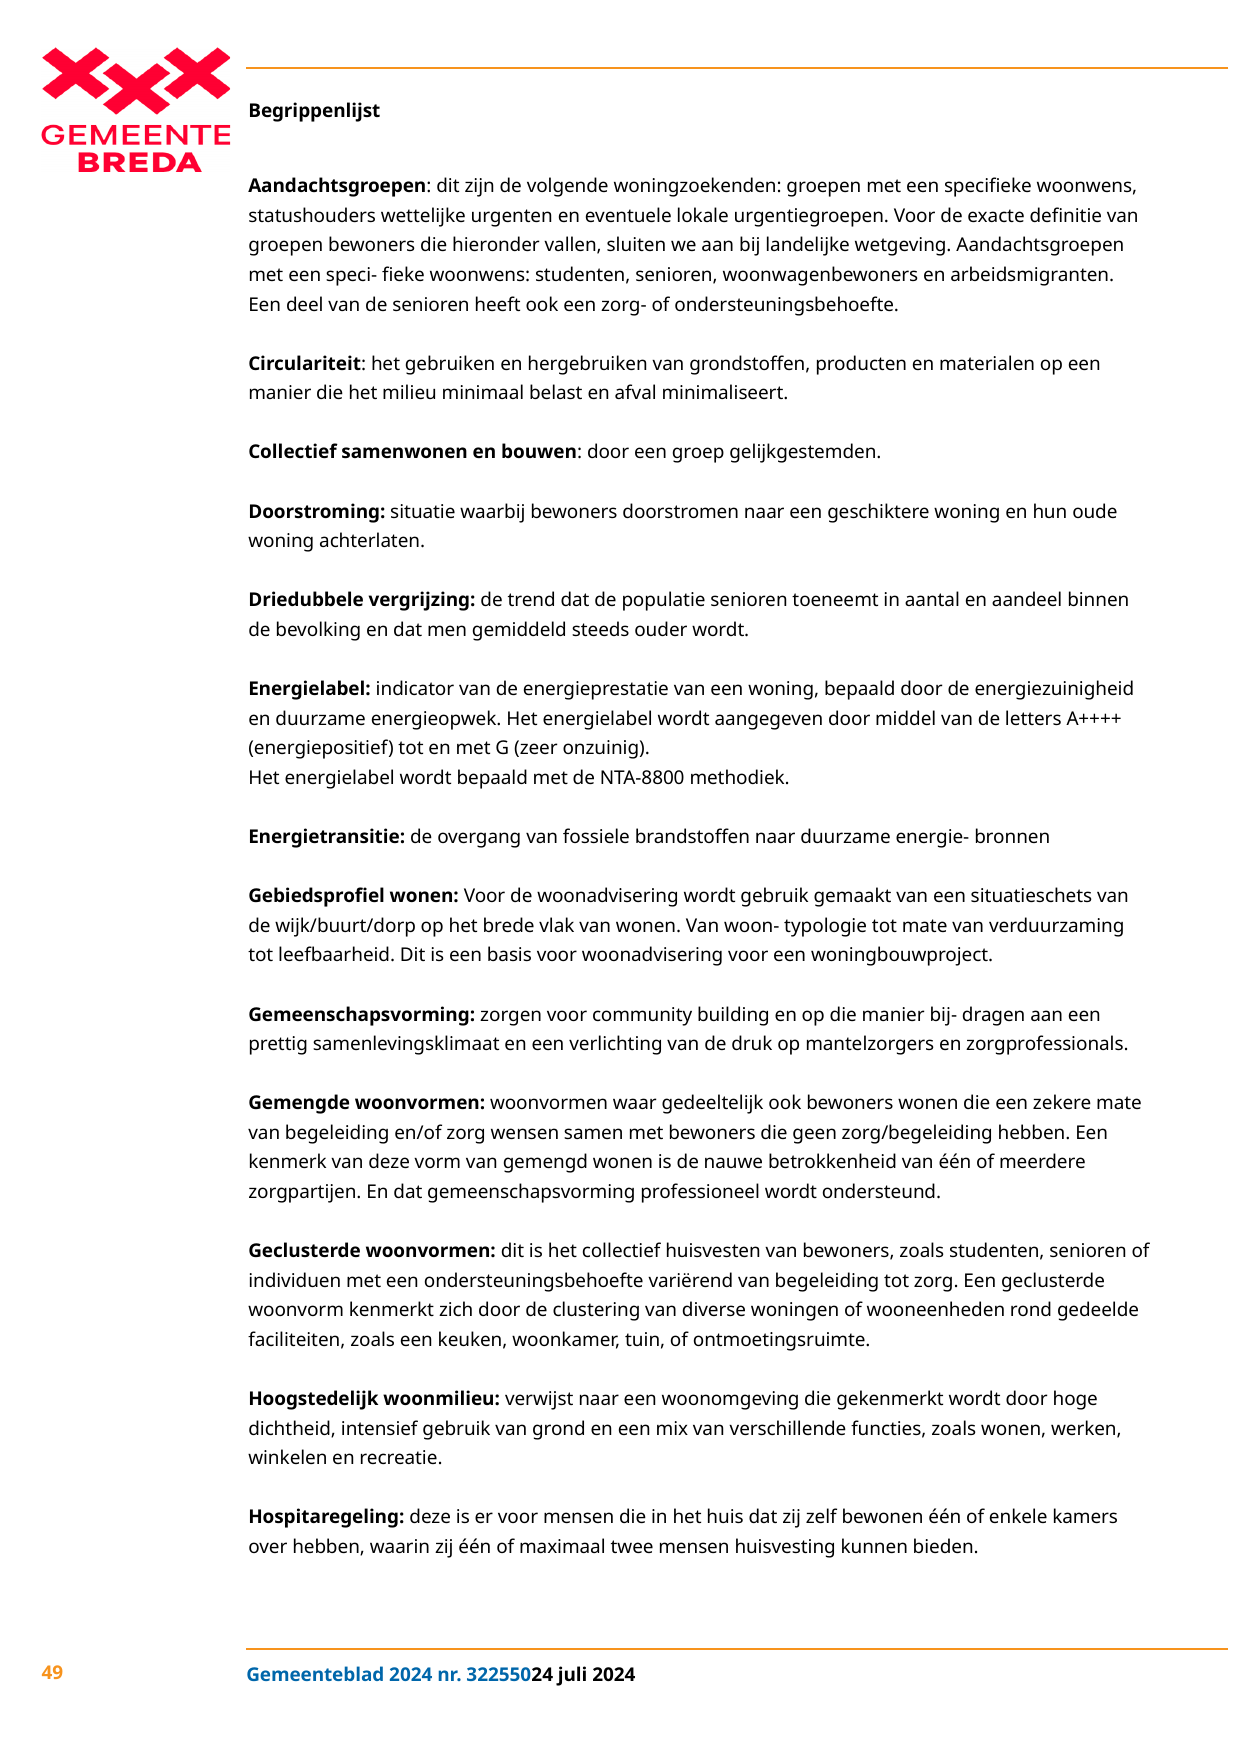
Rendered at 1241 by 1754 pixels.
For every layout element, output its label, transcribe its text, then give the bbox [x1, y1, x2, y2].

text Circulariteit: het gebruiken en hergebruiken van grondstoffen, producten en materialen op een manier die het milieu minimaal belast en afval minimaliseert. [248, 350, 1152, 405]
text Begrippenlijst [248, 95, 1152, 123]
text Energielabel: indicator van de energieprestatie van een woning, bepaald door de energiezuinigheid en duurzame energieopwek. Het energielabel wordt aangegeven door middel van de letters A++++ (energiepositief) tot en met G (zeer onzuinig). [248, 675, 1152, 760]
text Energietransitie: de overgang van fossiele brandstoffen naar duurzame energie- bronnen [248, 823, 1152, 849]
text Doorstroming: situatie waarbij bewoners doorstromen naar een geschiktere woning en hun oude woning achterlaten. [248, 498, 1152, 553]
text Gemeenschapsvorming: zorgen voor community building en op die manier bij- dragen aan een prettig samenlevingsklimaat en een verlichting van de druk op mantelzorgers en zorgprofessionals. [248, 1001, 1152, 1056]
text Geclusterde woonvormen: dit is het collectief huisvesten van bewoners, zoals studenten, senioren of individuen met een ondersteuningsbehoefte variërend van begeleiding tot zorg. Een geclusterde woonvorm kenmerkt zich door de clustering van diverse woningen of wooneenheden rond gedeelde faciliteiten, zoals een keuken, woonkamer, tuin, of ontmoetingsruimte. [248, 1237, 1152, 1352]
text Hoogstedelijk woonmilieu: verwijst naar een woonomgeving die gekenmerkt wordt door hoge dichtheid, intensief gebruik van grond en een mix van verschillende functies, zoals wonen, werken, winkelen en recreatie. [248, 1385, 1152, 1470]
text Aandachtsgroepen: dit zijn de volgende woningzoekenden: groepen met een specifieke woonwens, statushouders wettelijke urgenten en eventuele lokale urgentiegroepen. Voor de exacte definitie van groepen bewoners die hieronder vallen, sluiten we aan bij landelijke wetgeving. Aandachtsgroepen met een speci- fieke woonwens: studenten, senioren, woonwagenbewoners en arbeidsmigranten. Een deel van de senioren heeft ook een zorg- of ondersteuningsbehoefte. [248, 172, 1152, 317]
text Collectief samenwonen en bouwen: door een groep gelijkgestemden. [248, 439, 1152, 464]
text Gebiedsprofiel wonen: Voor de woonadvisering wordt gebruik gemaakt van een situatieschets van de wijk/buurt/dorp op het brede vlak van wonen. Van woon- typologie tot mate van verduurzaming tot leefbaarheid. Dit is een basis voor woonadvisering voor een woningbouwproject. [248, 882, 1152, 967]
text Hospitaregeling: deze is er voor mensen die in het huis dat zij zelf bewonen één of enkele kamers over hebben, waarin zij één of maximaal twee mensen huisvesting kunnen bieden. [248, 1504, 1152, 1559]
text Driedubbele vergrijzing: de trend dat de populatie senioren toeneemt in aantal en aandeel binnen de bevolking en dat men gemiddeld steeds ouder wordt. [248, 587, 1152, 642]
text Het energielabel wordt bepaald met de NTA-8800 methodiek. [248, 764, 1152, 790]
picture [41, 47, 231, 172]
text Gemengde woonvormen: woonvormen waar gedeeltelijk ook bewoners wonen die een zekere mate van begeleiding en/of zorg wensen samen met bewoners die geen zorg/begeleiding hebben. Een kenmerk van deze vorm van gemengd wonen is de nauwe betrokkenheid van één of meerdere zorgpartijen. En dat gemeenschapsvorming professioneel wordt ondersteund. [248, 1089, 1152, 1204]
